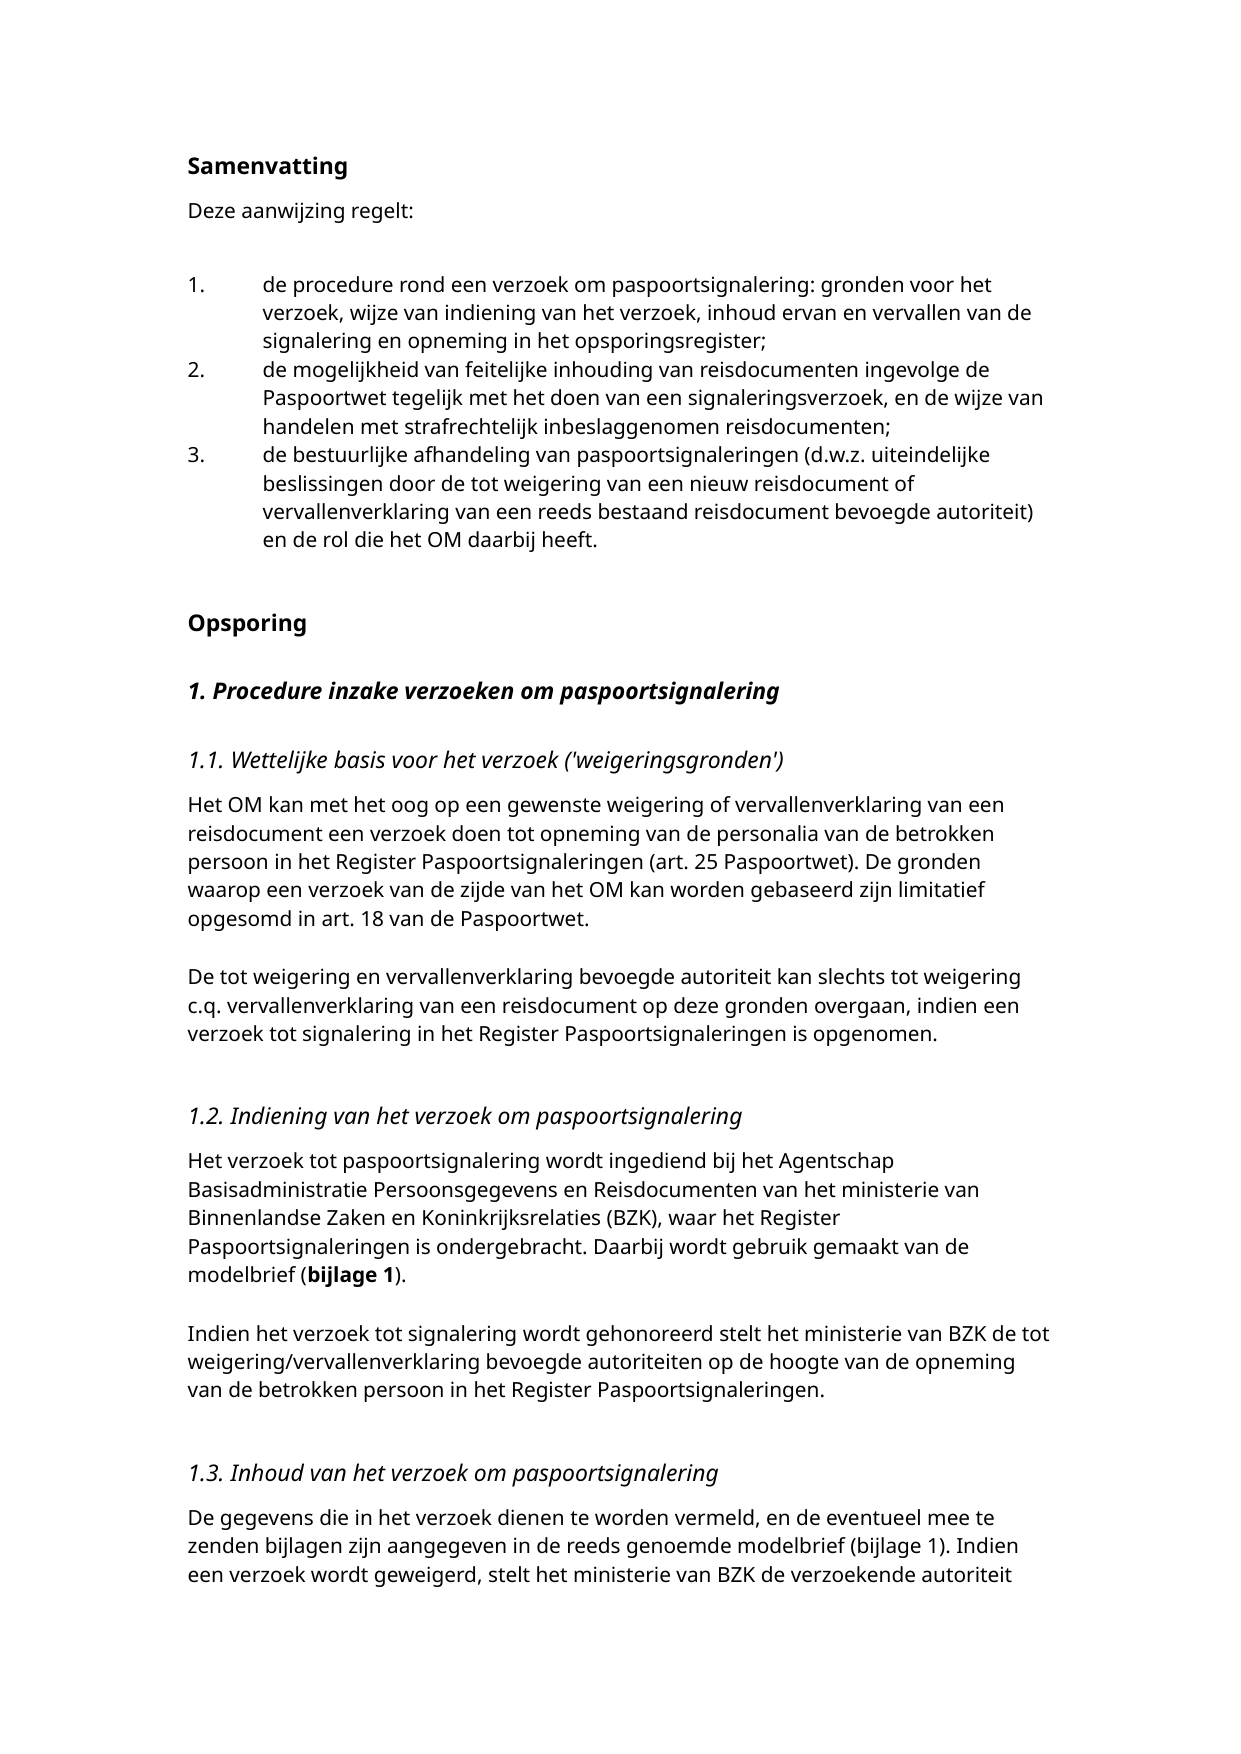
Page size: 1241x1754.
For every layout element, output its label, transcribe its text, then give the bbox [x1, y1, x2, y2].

subtitle Opsporing [187, 607, 1053, 638]
subtitle 1.2. Indiening van het verzoek om paspoortsignalering [187, 1100, 1053, 1132]
text Het verzoek tot paspoortsignalering wordt ingediend bij het Agentschap Basisadministratie Persoonsgegevens en Reisdocumenten van het ministerie van Binnenlandse Zaken en Koninkrijksrelaties (BZK), waar het Register Paspoortsignaleringen is ondergebracht. Daarbij wordt gebruik gemaakt van de modelbrief (bijlage 1). [187, 1147, 1053, 1289]
text De gegevens die in het verzoek dienen te worden vermeld, en de eventueel mee te zenden bijlagen zijn aangegeven in de reeds genoemde modelbrief (bijlage 1). Indien een verzoek wordt geweigerd, stelt het ministerie van BZK de verzoekende autoriteit [187, 1503, 1053, 1588]
list de mogelijkheid van feitelijke inhouding van reisdocumenten ingevolge de Paspoortwet tegelijk met het doen van een signaleringsverzoek, en de wijze van handelen met strafrechtelijk inbeslaggenomen reisdocumenten; [187, 355, 1053, 440]
list de procedure rond een verzoek om paspoortsignalering: gronden voor het verzoek, wijze van indiening van het verzoek, inhoud ervan en vervallen van de signalering en opneming in het opsporingsregister; [187, 270, 1053, 355]
list de bestuurlijke afhandeling van paspoortsignaleringen (d.w.z. uiteindelijke beslissingen door de tot weigering van een nieuw reisdocument of vervallenverklaring van een reeds bestaand reisdocument bevoegde autoriteit) en de rol die het OM daarbij heeft. [187, 440, 1053, 554]
subtitle Samenvatting [187, 150, 1053, 181]
text De tot weigering en vervallenverklaring bevoegde autoriteit kan slechts tot weigering c.q. vervallenverklaring van een reisdocument op deze gronden overgaan, indien een verzoek tot signalering in het Register Paspoortsignaleringen is opgenomen. [187, 962, 1053, 1048]
text Het OM kan met het oog op een gewenste weigering of vervallenverklaring van een reisdocument een verzoek doen tot opneming van de personalia van de betrokken persoon in het Register Paspoortsignaleringen (art. 25 Paspoortwet). De gronden waarop een verzoek van de zijde van het OM kan worden gebaseerd zijn limitatief opgesomd in art. 18 van de Paspoortwet. [187, 790, 1053, 932]
subtitle 1.1. Wettelijke basis voor het verzoek ('weigeringsgronden') [187, 744, 1053, 775]
text Indien het verzoek tot signalering wordt gehonoreerd stelt het ministerie van BZK de tot weigering/vervallenverklaring bevoegde autoriteiten op de hoogte van de opneming van de betrokken persoon in het Register Paspoortsignaleringen. [187, 1319, 1053, 1404]
subtitle 1. Procedure inzake verzoeken om paspoortsignalering [187, 675, 1053, 707]
text Deze aanwijzing regelt: [187, 196, 1053, 225]
subtitle 1.3. Inhoud van het verzoek om paspoortsignalering [187, 1457, 1053, 1488]
